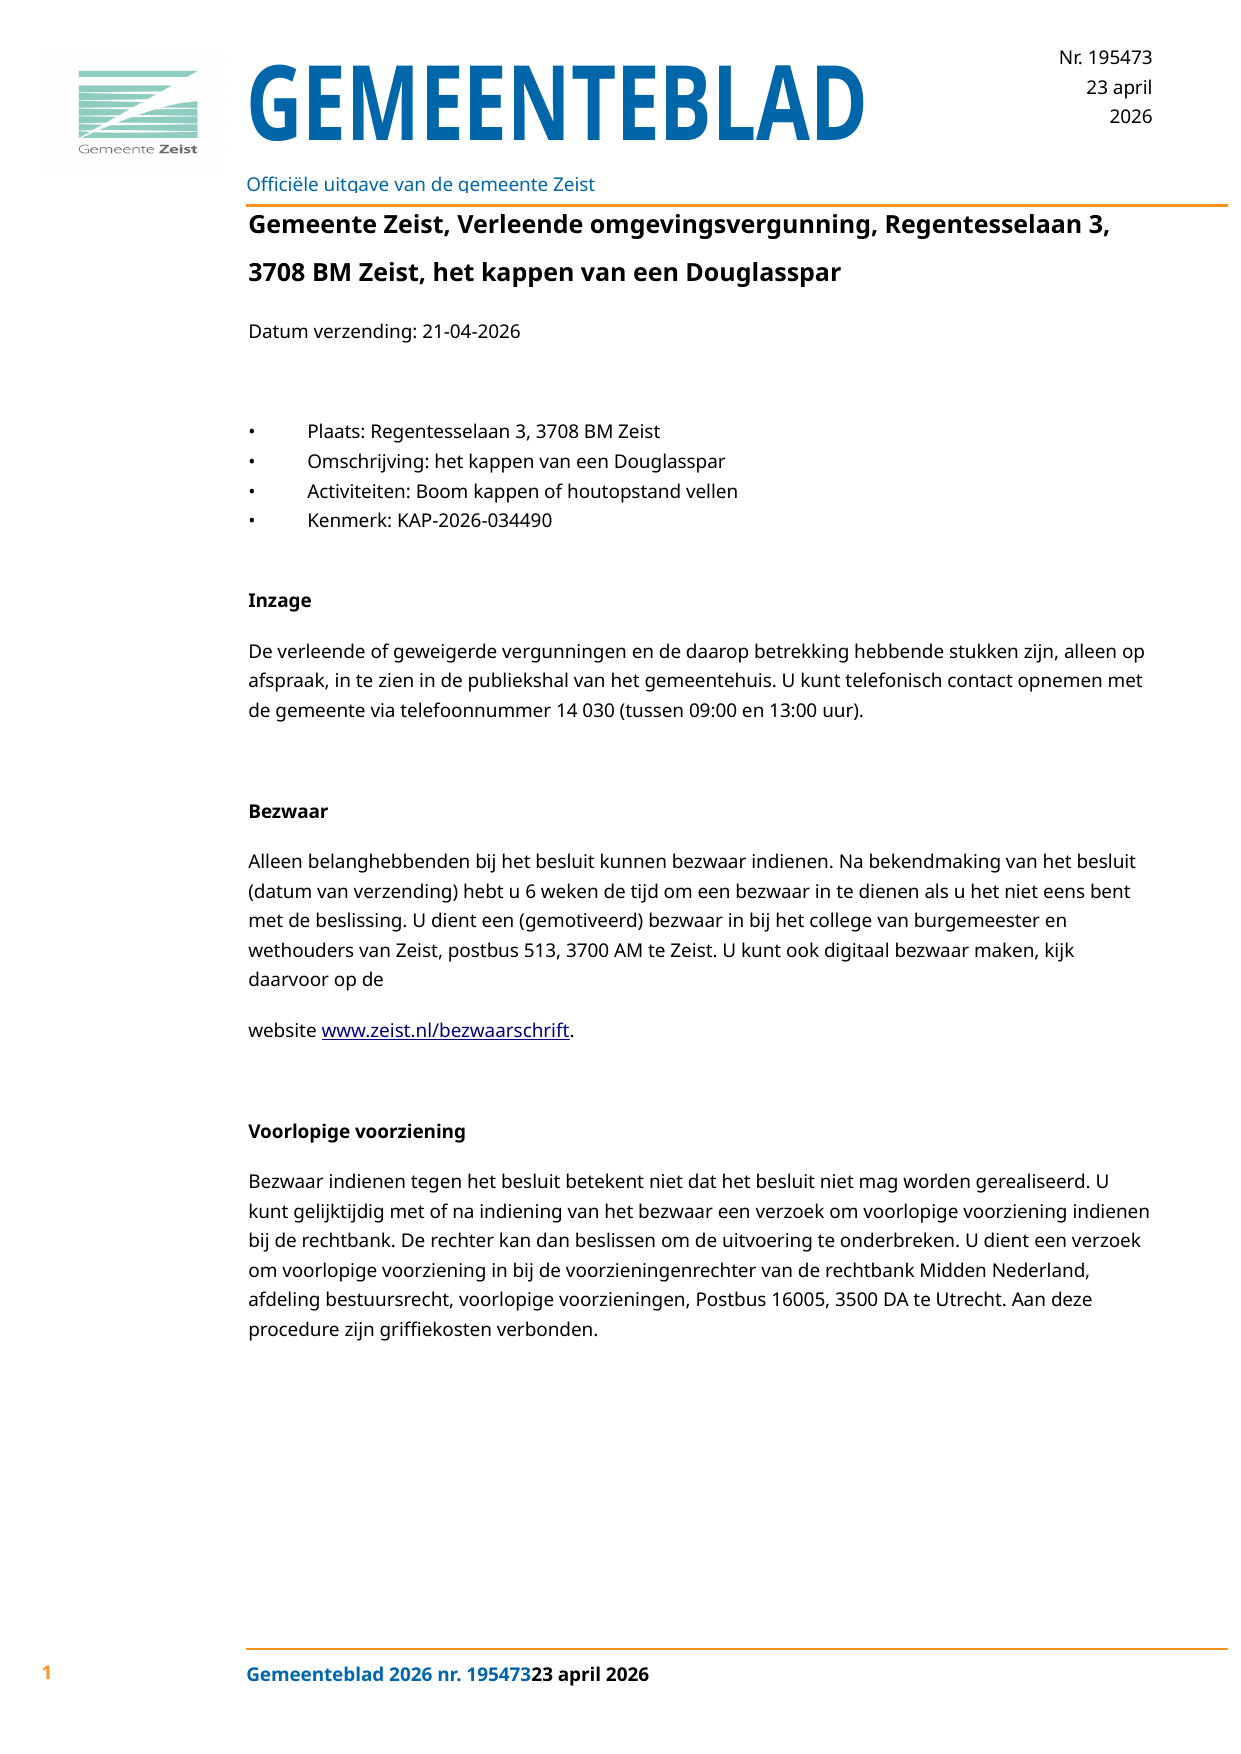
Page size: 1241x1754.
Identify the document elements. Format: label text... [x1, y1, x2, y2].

text Bezwaar indienen tegen het besluit betekent niet dat het besluit niet mag worden gerealiseerd. U kunt gelijktijdig met of na indiening van het bezwaar een verzoek om voorlopige voorziening indienen bij de rechtbank. De rechter kan dan beslissen om de uitvoering te onderbreken. U dient een verzoek om voorlopige voorziening in bij de voorzieningenrechter van de rechtbank Midden Nederland, afdeling bestuursrecht, voorlopige voorzieningen, Postbus 16005, 3500 DA te Utrecht. Aan deze procedure zijn griffiekosten verbonden. [248, 1168, 1152, 1342]
text Bezwaar [248, 798, 1152, 824]
text De verleende of geweigerde vergunningen en de daarop betrekking hebbende stukken zijn, alleen op afspraak, in te zien in de publiekshal van het gemeentehuis. U kunt telefonisch contact opnemen met de gemeente via telefoonnummer 14 030 (tussen 09:00 en 13:00 uur). [248, 638, 1152, 723]
list Plaats: Regentesselaan 3, 3708 BM Zeist [248, 419, 1152, 444]
text Alleen belanghebbenden bij het besluit kunnen bezwaar indienen. Na bekendmaking van het besluit (datum van verzending) hebt u 6 weken de tijd om een bezwaar in te dienen als u het niet eens bent met de beslissing. U dient een (gemotiveerd) bezwaar in bij het college van burgemeester en wethouders van Zeist, postbus 513, 3700 AM te Zeist. U kunt ook digitaal bezwaar maken, kijk daarvoor op de [248, 848, 1152, 992]
text Voorlopige voorziening [248, 1118, 1152, 1144]
list Kenmerk: KAP-2026-034490 [248, 507, 1152, 533]
text Inzage [248, 587, 1152, 613]
picture [41, 47, 231, 172]
text Gemeente Zeist, Verleende omgevingsvergunning, Regentesselaan 3, 3708 BM Zeist, het kappen van een Douglasspar [248, 207, 1152, 288]
list Activiteiten: Boom kappen of houtopstand vellen [248, 478, 1152, 504]
text website www.zeist.nl/bezwaarschrift. [248, 1017, 1152, 1043]
text Datum verzending: 21-04-2026 [248, 318, 1152, 344]
list Omschrijving: het kappen van een Douglasspar [248, 448, 1152, 474]
